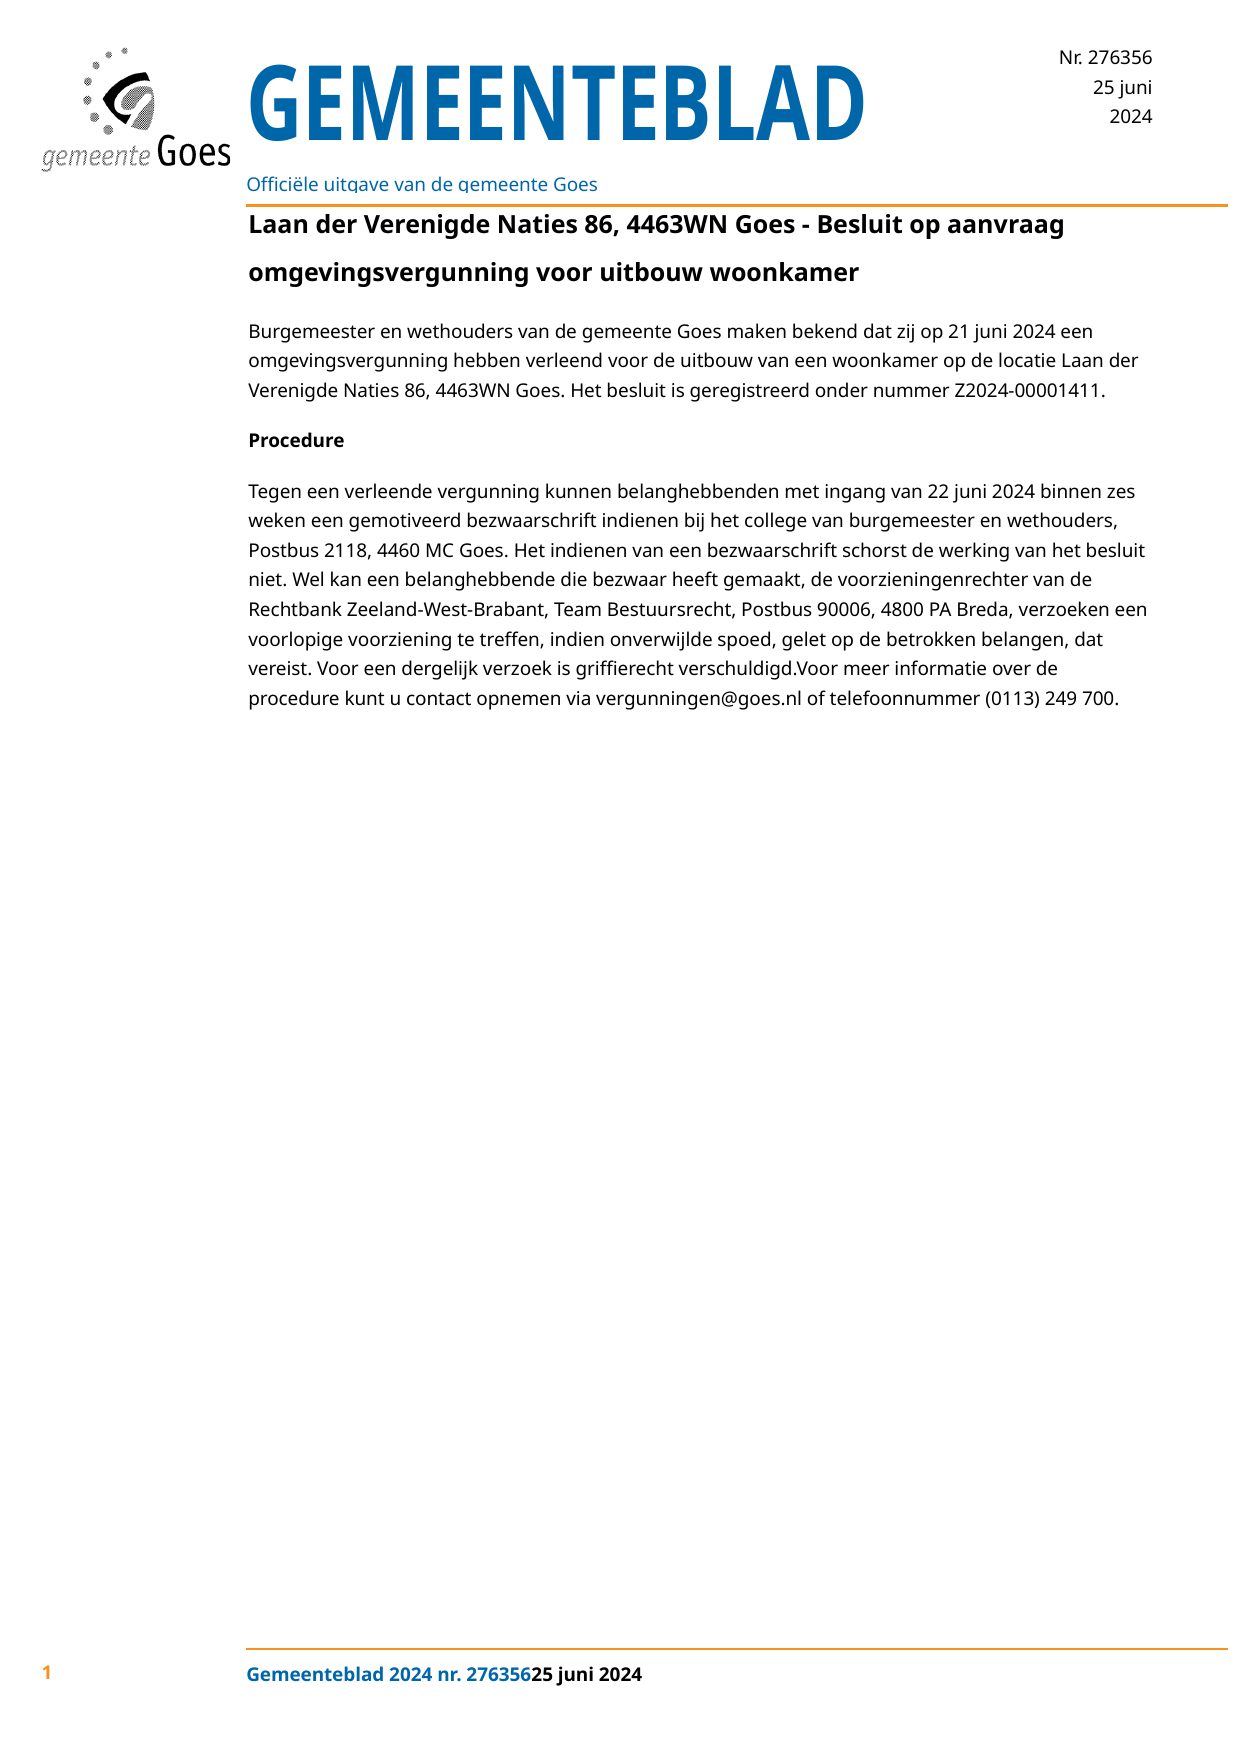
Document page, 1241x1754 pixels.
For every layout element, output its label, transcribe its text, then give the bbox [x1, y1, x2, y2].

text Procedure [248, 427, 1152, 453]
text Laan der Verenigde Naties 86, 4463WN Goes - Besluit op aanvraag omgevingsvergunning voor uitbouw woonkamer [248, 207, 1152, 288]
text Tegen een verleende vergunning kunnen belanghebbenden met ingang van 22 juni 2024 binnen zes weken een gemotiveerd bezwaarschrift indienen bij het college van burgemeester en wethouders, Postbus 2118, 4460 MC Goes. Het indienen van een bezwaarschrift schorst de werking van het besluit niet. Wel kan een belanghebbende die bezwaar heeft gemaakt, de voorzieningenrechter van de Rechtbank Zeeland-West-Brabant, Team Bestuursrecht, Postbus 90006, 4800 PA Breda, verzoeken een voorlopige voorziening te treffen, indien onverwijlde spoed, gelet op de betrokken belangen, dat vereist. Voor een dergelijk verzoek is griffierecht verschuldigd.Voor meer informatie over de procedure kunt u contact opnemen via vergunningen@goes.nl of telefoonnummer (0113) 249 700. [248, 478, 1152, 711]
picture [41, 47, 231, 172]
text Burgemeester en wethouders van de gemeente Goes maken bekend dat zij op 21 juni 2024 een omgevingsvergunning hebben verleend voor de uitbouw van een woonkamer op de locatie Laan der Verenigde Naties 86, 4463WN Goes. Het besluit is geregistreerd onder nummer Z2024-00001411. [248, 318, 1152, 403]
